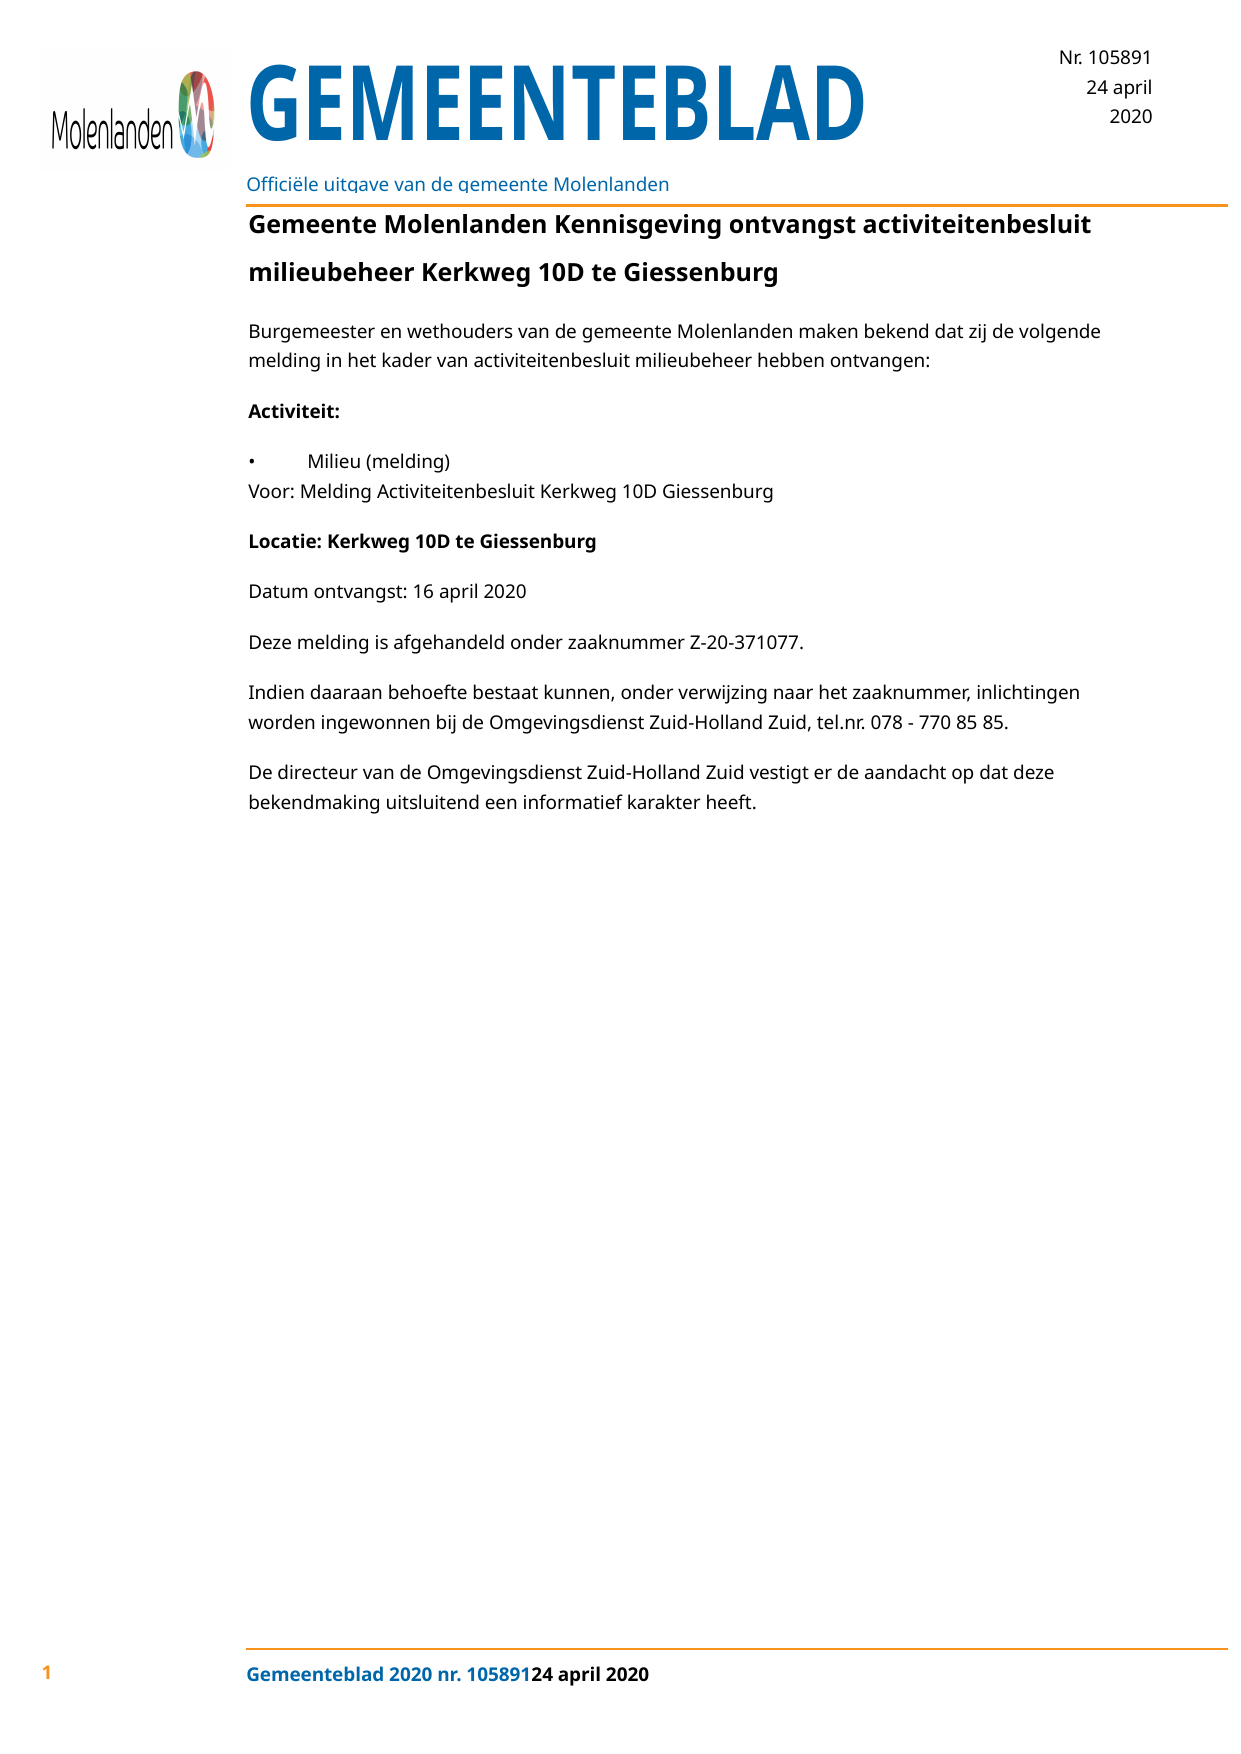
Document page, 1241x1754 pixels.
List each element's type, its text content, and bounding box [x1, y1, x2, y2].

text Burgemeester en wethouders van de gemeente Molenlanden maken bekend dat zij de volgende melding in het kader van activiteitenbesluit milieubeheer hebben ontvangen: [248, 318, 1152, 373]
text Deze melding is afgehandeld onder zaaknummer Z-20-371077. [248, 629, 1152, 655]
text Datum ontvangst: 16 april 2020 [248, 579, 1152, 604]
list Milieu (melding) [248, 448, 1152, 474]
text De directeur van de Omgevingsdienst Zuid-Holland Zuid vestigt er de aandacht op dat deze bekendmaking uitsluitend een informatief karakter heeft. [248, 759, 1152, 815]
text Locatie: Kerkweg 10D te Giessenburg [248, 528, 1152, 554]
text Indien daaraan behoefte bestaat kunnen, onder verwijzing naar het zaaknummer, inlichtingen worden ingewonnen bij de Omgevingsdienst Zuid-Holland Zuid, tel.nr. 078 - 770 85 85. [248, 679, 1152, 735]
text Gemeente Molenlanden Kennisgeving ontvangst activiteitenbesluit milieubeheer Kerkweg 10D te Giessenburg [248, 207, 1152, 288]
picture [41, 47, 231, 172]
text Activiteit: [248, 398, 1152, 424]
text Voor: Melding Activiteitenbesluit Kerkweg 10D Giessenburg [248, 478, 1152, 504]
